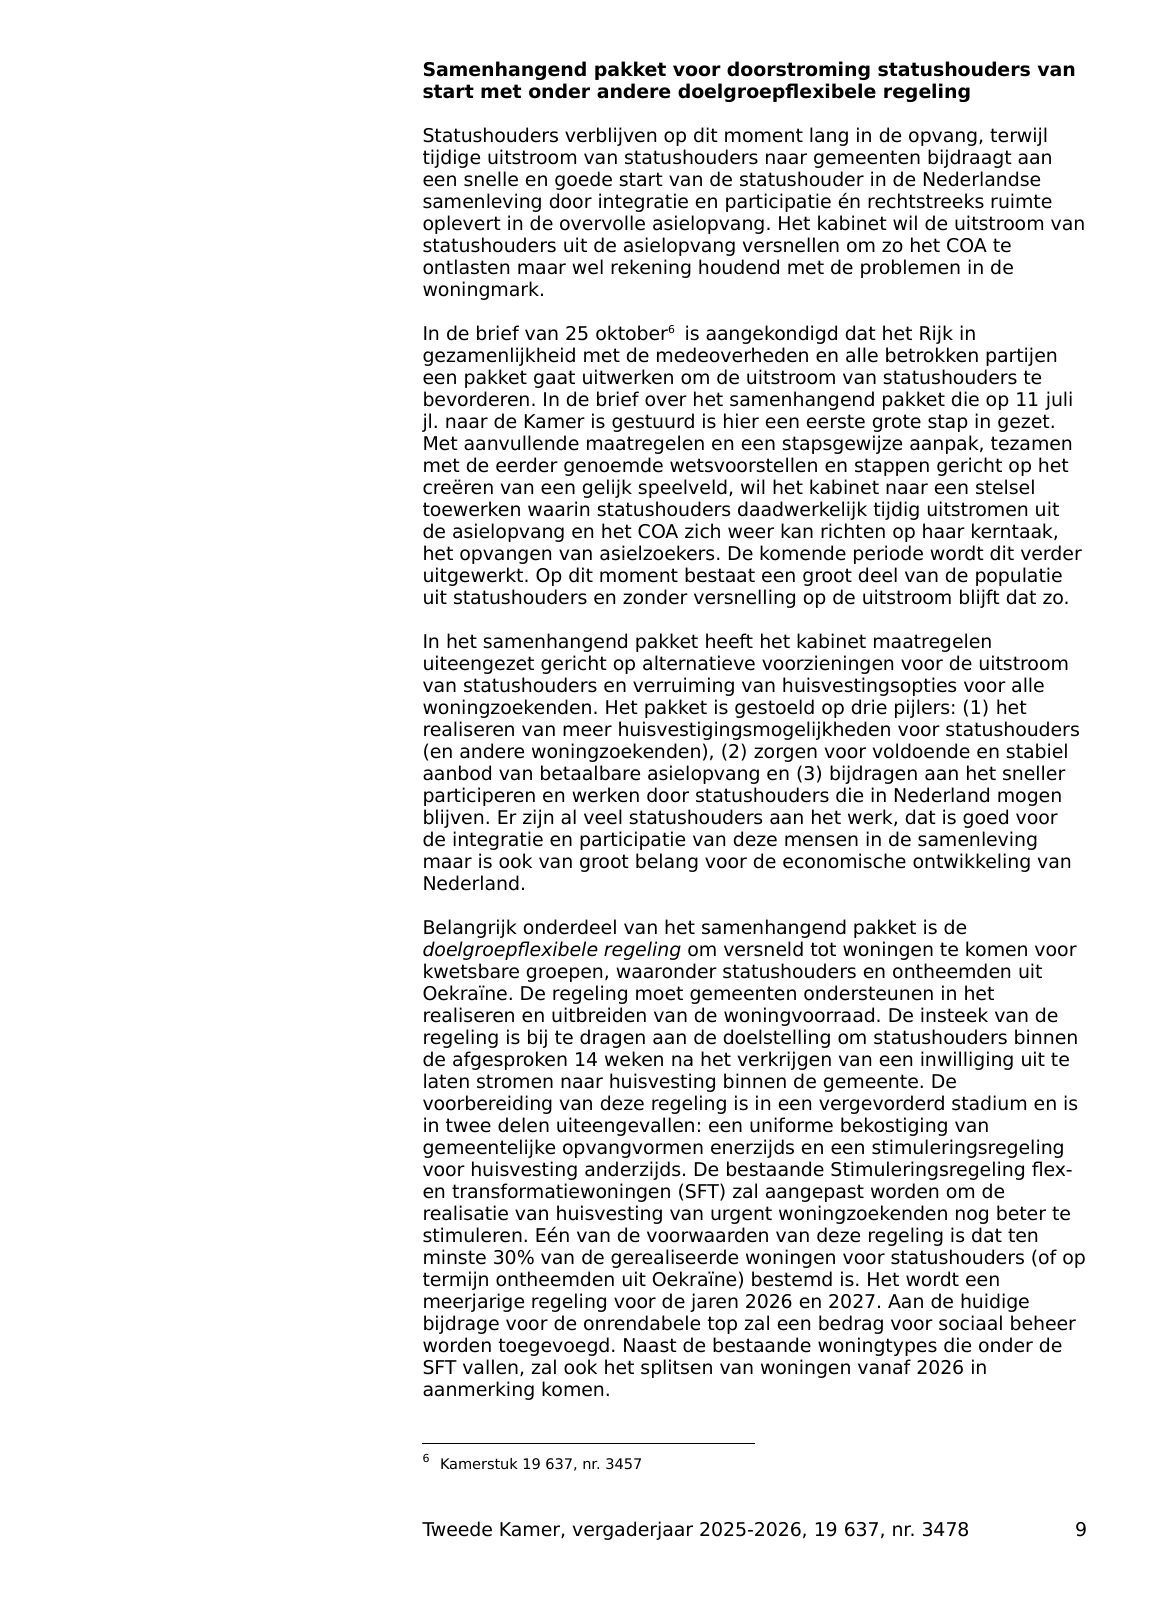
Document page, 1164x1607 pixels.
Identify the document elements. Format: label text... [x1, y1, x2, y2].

text In het samenhangend pakket heeft het kabinet maatregelen uiteengezet gericht op alternatieve voorzieningen voor de uitstroom van statushouders en verruiming van huisvestingsopties voor alle woningzoekenden. Het pakket is gestoeld op drie pijlers: (1) het realiseren van meer huisvestigingsmogelijkheden voor statushouders (en andere woningzoekenden), (2) zorgen voor voldoende en stabiel aanbod van betaalbare asielopvang en (3) bijdragen aan het sneller participeren en werken door statushouders die in Nederland mogen blijven. Er zijn al veel statushouders aan het werk, dat is goed voor de integratie en participatie van deze mensen in de samenleving maar is ook van groot belang voor de economische ontwikkeling van Nederland. [422, 631, 1087, 895]
text Statushouders verblijven op dit moment lang in de opvang, terwijl tijdige uitstroom van statushouders naar gemeenten bijdraagt aan een snelle en goede start van de statushouder in de Nederlandse samenleving door integratie en participatie én rechtstreeks ruimte oplevert in de overvolle asielopvang. Het kabinet wil de uitstroom van statushouders uit de asielopvang versnellen om zo het COA te ontlasten maar wel rekening houdend met de problemen in de woningmark. [422, 125, 1087, 301]
text Belangrijk onderdeel van het samenhangend pakket is de doelgroepflexibele regeling om versneld tot woningen te komen voor kwetsbare groepen, waaronder statushouders en ontheemden uit Oekraïne. De regeling moet gemeenten ondersteunen in het realiseren en uitbreiden van de woningvoorraad. De insteek van de regeling is bij te dragen aan de doelstelling om statushouders binnen de afgesproken 14 weken na het verkrijgen van een inwilliging uit te laten stromen naar huisvesting binnen de gemeente. De voorbereiding van deze regeling is in een vergevorderd stadium en is in twee delen uiteengevallen: een uniforme bekostiging van gemeentelijke opvangvormen enerzijds en een stimuleringsregeling voor huisvesting anderzijds. De bestaande Stimuleringsregeling flex- en transformatiewoningen (SFT) zal aangepast worden om de realisatie van huisvesting van urgent woningzoekenden nog beter te stimuleren. Eén van de voorwaarden van deze regeling is dat ten minste 30% van de gerealiseerde woningen voor statushouders (of op termijn ontheemden uit Oekraïne) bestemd is. Het wordt een meerjarige regeling voor de jaren 2026 en 2027. Aan de huidige bijdrage voor de onrendabele top zal een bedrag voor sociaal beheer worden toegevoegd. Naast de bestaande woningtypes die onder de SFT vallen, zal ook het splitsen van woningen vanaf 2026 in aanmerking komen. [422, 917, 1087, 1401]
text Kamerstuk 19 637, nr. 3457 [422, 1452, 1087, 1474]
subtitle Samenhangend pakket voor doorstroming statushouders van start met onder andere doelgroepflexibele regeling [422, 59, 1087, 103]
text In de brief van 25 oktober is aangekondigd dat het Rijk in gezamenlijkheid met de medeoverheden en alle betrokken partijen een pakket gaat uitwerken om de uitstroom van statushouders te bevorderen. In de brief over het samenhangend pakket die op 11 juli jl. naar de Kamer is gestuurd is hier een eerste grote stap in gezet. Met aanvullende maatregelen en een stapsgewijze aanpak, tezamen met de eerder genoemde wetsvoorstellen en stappen gericht op het creëren van een gelijk speelveld, wil het kabinet naar een stelsel toewerken waarin statushouders daadwerkelijk tijdig uitstromen uit de asielopvang en het COA zich weer kan richten op haar kerntaak, het opvangen van asielzoekers. De komende periode wordt dit verder uitgewerkt. Op dit moment bestaat een groot deel van de populatie uit statushouders en zonder versnelling op de uitstroom blijft dat zo. [422, 323, 1087, 609]
